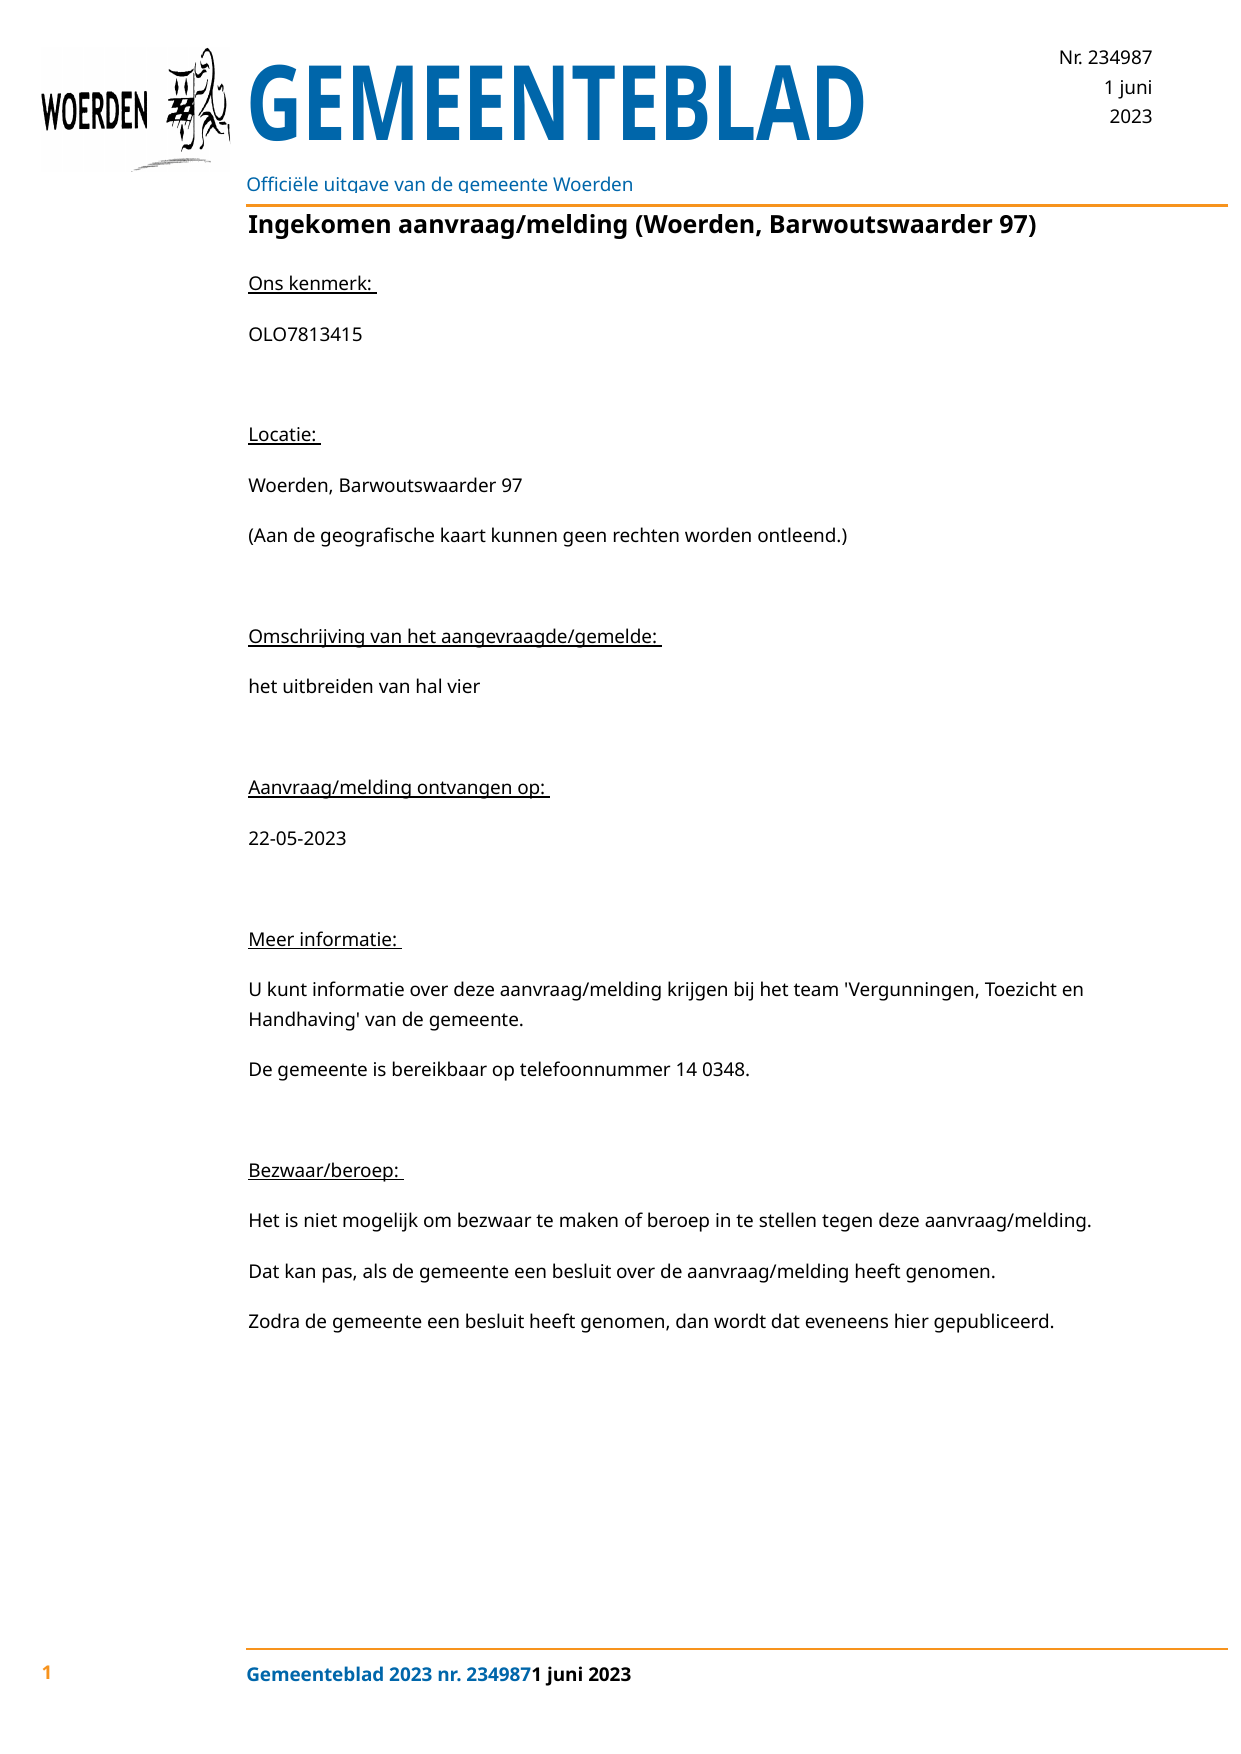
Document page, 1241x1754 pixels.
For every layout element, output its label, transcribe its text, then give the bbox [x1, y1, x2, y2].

text Ons kenmerk: [248, 270, 1152, 296]
text OLO7813415 [248, 321, 1152, 346]
text Locatie: [248, 422, 1152, 447]
text U kunt informatie over deze aanvraag/melding krijgen bij het team 'Vergunningen, Toezicht en Handhaving' van de gemeente. [248, 976, 1152, 1031]
picture [41, 47, 231, 172]
text Omschrijving van het aangevraagde/gemelde: [248, 623, 1152, 649]
text Ingekomen aanvraag/melding (Woerden, Barwoutswaarder 97) [248, 207, 1152, 241]
text Bezwaar/beroep: [248, 1157, 1152, 1183]
text Woerden, Barwoutswaarder 97 [248, 472, 1152, 498]
text (Aan de geografische kaart kunnen geen rechten worden ontleend.) [248, 522, 1152, 548]
text het uitbreiden van hal vier [248, 674, 1152, 699]
text Dat kan pas, als de gemeente een besluit over de aanvraag/melding heeft genomen. [248, 1258, 1152, 1283]
text De gemeente is bereikbaar op telefoonnummer 14 0348. [248, 1056, 1152, 1082]
text Aanvraag/melding ontvangen op: [248, 774, 1152, 800]
text Het is niet mogelijk om bezwaar te maken of beroep in te stellen tegen deze aanvraag/melding. [248, 1207, 1152, 1233]
text 22-05-2023 [248, 825, 1152, 851]
text Meer informatie: [248, 926, 1152, 951]
text Zodra de gemeente een besluit heeft genomen, dan wordt dat eveneens hier gepubliceerd. [248, 1308, 1152, 1334]
